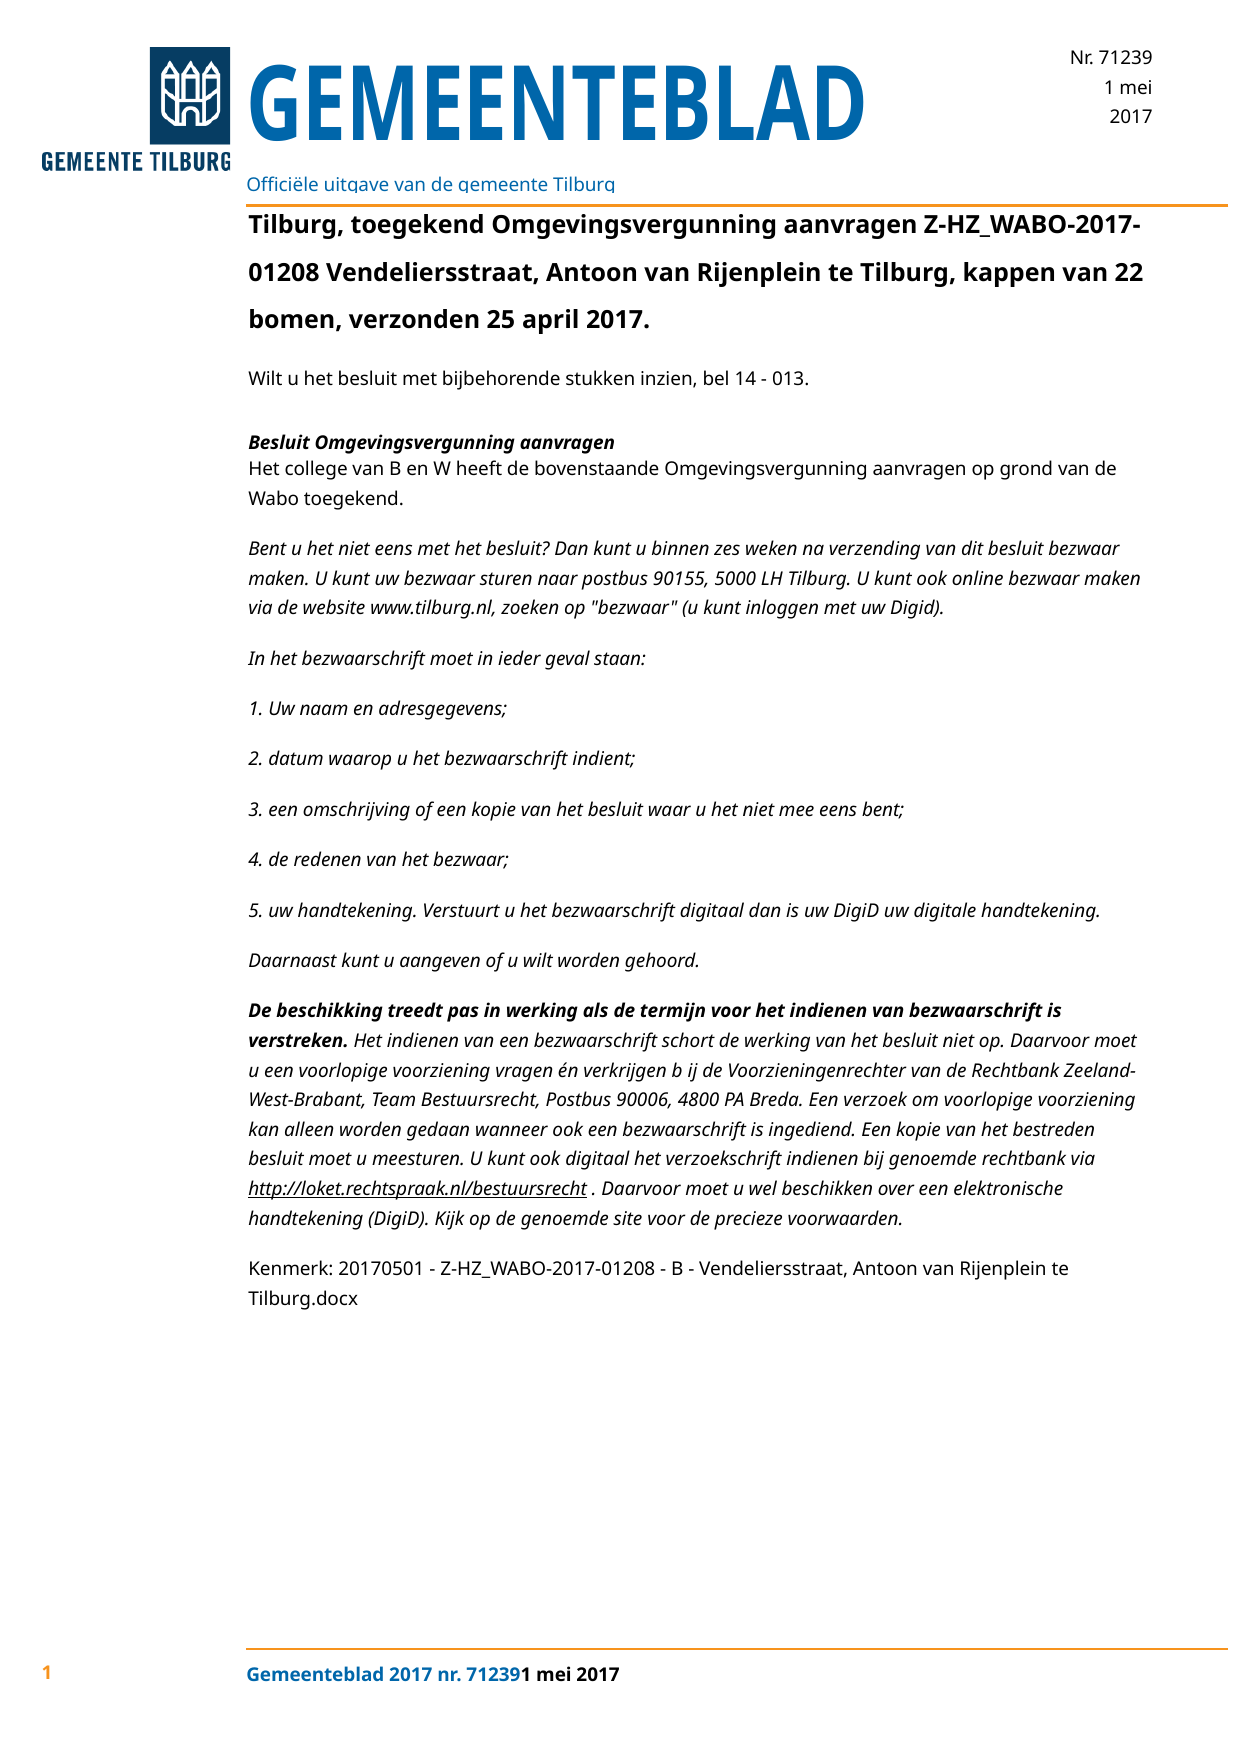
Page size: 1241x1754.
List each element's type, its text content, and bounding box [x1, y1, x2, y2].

text Tilburg, toegekend Omgevingsvergunning aanvragen Z-HZ_WABO-2017-01208 Vendeliersstraat, Antoon van Rijenplein te Tilburg, kappen van 22 bomen, verzonden 25 april 2017. [248, 207, 1152, 336]
text 3. een omschrijving of een kopie van het besluit waar u het niet mee eens bent; [248, 796, 1152, 822]
picture [41, 47, 231, 172]
text In het bezwaarschrift moet in ieder geval staan: [248, 645, 1152, 671]
text Daarnaast kunt u aangeven of u wilt worden gehoord. [248, 947, 1152, 973]
text 4. de redenen van het bezwaar; [248, 846, 1152, 872]
text Wilt u het besluit met bijbehorende stukken inzien, bel 14 - 013. [248, 366, 1152, 391]
text 5. uw handtekening. Verstuurt u het bezwaarschrift digitaal dan is uw DigiD uw digitale handtekening. [248, 897, 1152, 923]
text Het college van B en W heeft de bovenstaande Omgevingsvergunning aanvragen op grond van de Wabo toegekend. [248, 455, 1152, 511]
text De beschikking treedt pas in werking als de termijn voor het indienen van bezwaarschrift is verstreken. Het indienen van een bezwaarschrift schort de werking van het besluit niet op. Daarvoor moet u een voorlopige voorziening vragen én verkrijgen b ij de Voorzieningenrechter van de Rechtbank Zeeland-West-Brabant, Team Bestuursrecht, Postbus 90006, 4800 PA Breda. Een verzoek om voorlopige voorziening kan alleen worden gedaan wanneer ook een bezwaarschrift is ingediend. Een kopie van het bestreden besluit moet u meesturen. U kunt ook digitaal het verzoekschrift indienen bij genoemde rechtbank via http://loket.rechtspraak.nl/bestuursrecht . Daarvoor moet u wel beschikken over een elektronische handtekening (DigiD). Kijk op de genoemde site voor de precieze voorwaarden. [248, 998, 1152, 1231]
text Besluit Omgevingsvergunning aanvragen [248, 429, 1152, 455]
text 2. datum waarop u het bezwaarschrift indient; [248, 746, 1152, 771]
text 1. Uw naam en adresgegevens; [248, 695, 1152, 721]
text Kenmerk: 20170501 - Z-HZ_WABO-2017-01208 - B - Vendeliersstraat, Antoon van Rijenplein te Tilburg.docx [248, 1255, 1152, 1311]
text Bent u het niet eens met het besluit? Dan kunt u binnen zes weken na verzending van dit besluit bezwaar maken. U kunt uw bezwaar sturen naar postbus 90155, 5000 LH Tilburg. U kunt ook online bezwaar maken via de website www.tilburg.nl, zoeken op "bezwaar" (u kunt inloggen met uw Digid). [248, 535, 1152, 620]
